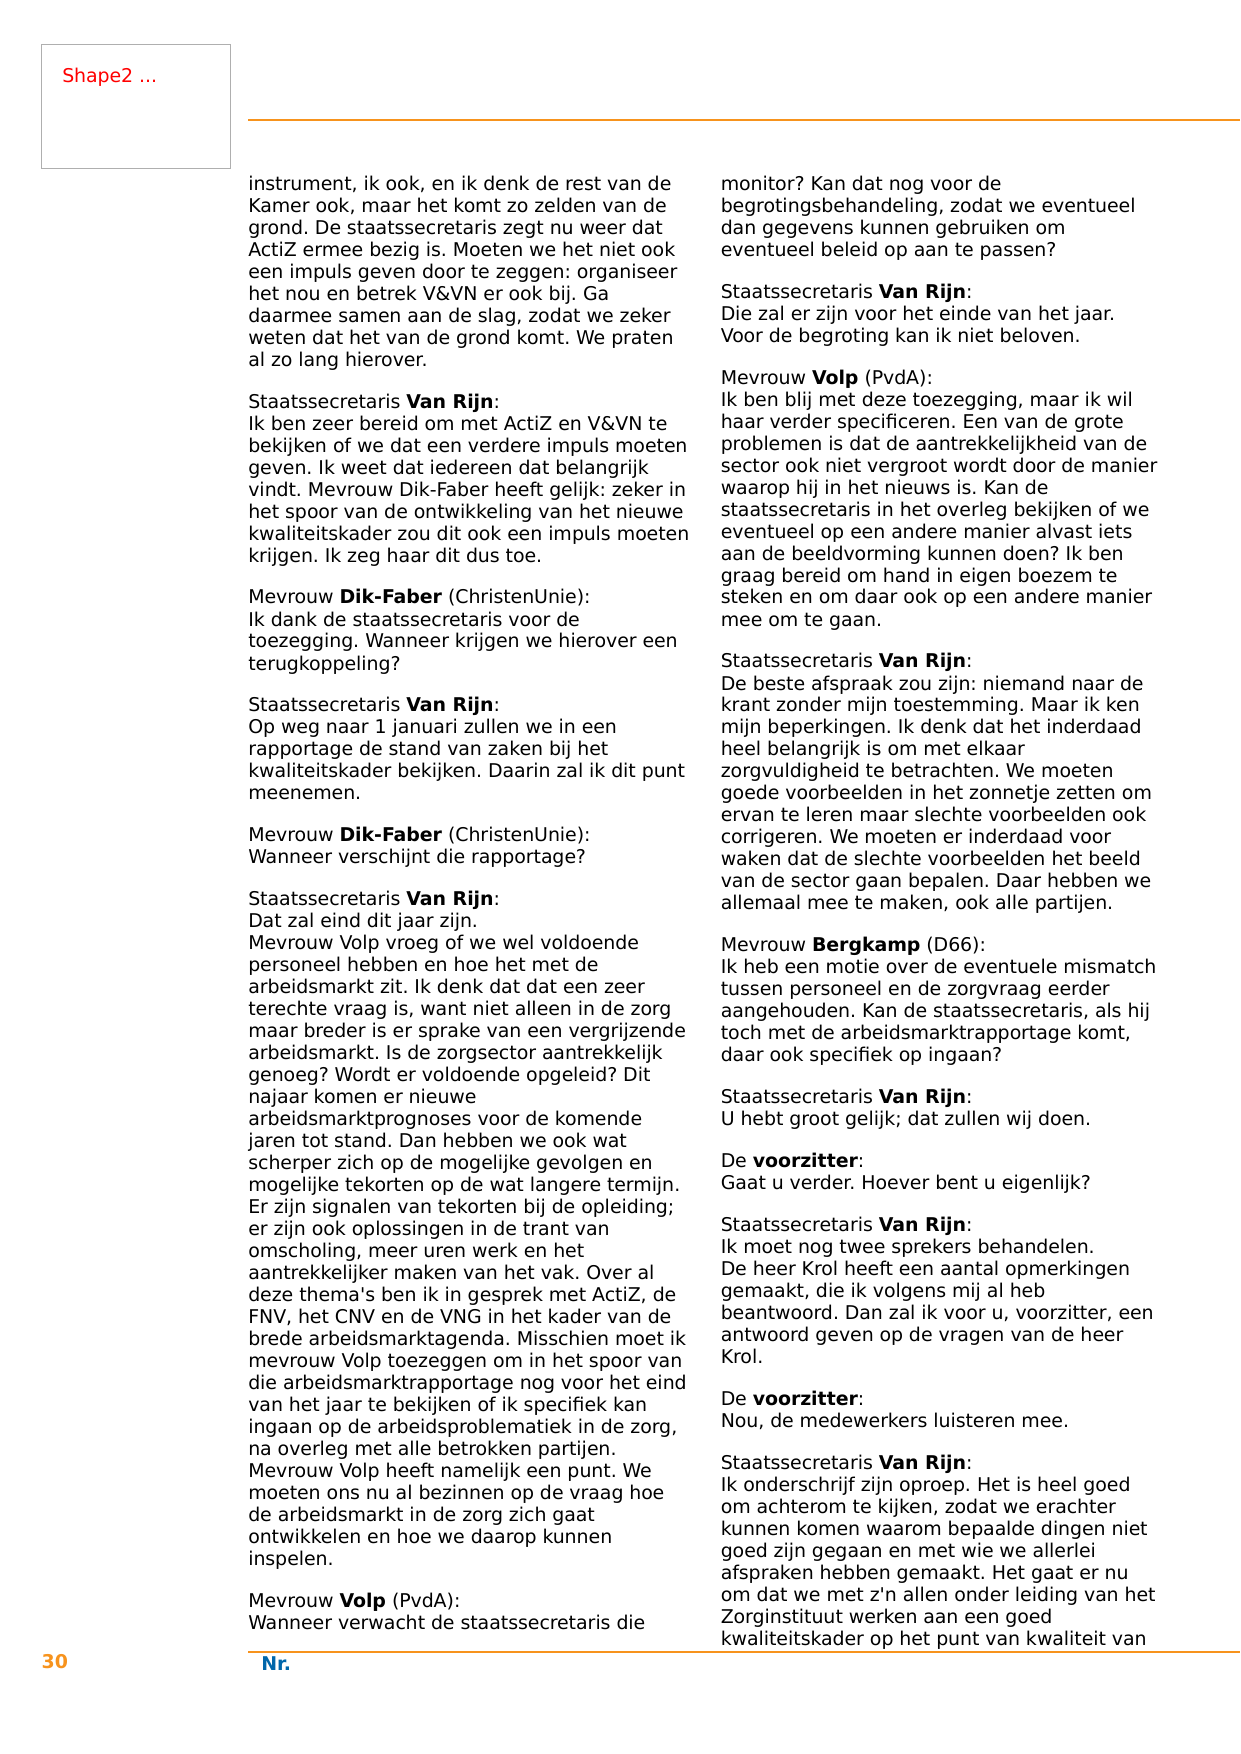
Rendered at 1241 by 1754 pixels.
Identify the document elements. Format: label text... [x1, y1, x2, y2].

text Ik ben zeer bereid om met ActiZ en V&VN te bekijken of we dat een verdere impuls moeten geven. Ik weet dat iedereen dat belangrijk vindt. Mevrouw Dik-Faber heeft gelijk: zeker in het spoor van de ontwikkeling van het nieuwe kwaliteitskader zou dit ook een impuls moeten krijgen. Ik zeg haar dit dus toe. [248, 413, 691, 566]
text Gaat u verder. Hoever bent u eigenlijk? [721, 1172, 1163, 1194]
text Staatssecretaris Van Rijn: [721, 1086, 1163, 1108]
text Mevrouw Volp vroeg of we wel voldoende personeel hebben en hoe het met de arbeidsmarkt zit. Ik denk dat dat een zeer terechte vraag is, want niet alleen in de zorg maar breder is er sprake van een vergrijzende arbeidsmarkt. Is de zorgsector aantrekkelijk genoeg? Wordt er voldoende opgeleid? Dit najaar komen er nieuwe arbeidsmarktprognoses voor de komende jaren tot stand. Dan hebben we ook wat scherper zich op de mogelijke gevolgen en mogelijke tekorten op de wat langere termijn. Er zijn signalen van tekorten bij de opleiding; er zijn ook oplossingen in de trant van omscholing, meer uren werk en het aantrekkelijker maken van het vak. Over al deze thema's ben ik in gesprek met ActiZ, de FNV, het CNV en de VNG in het kader van de brede arbeidsmarktagenda. Misschien moet ik mevrouw Volp toezeggen om in het spoor van die arbeidsmarktrapportage nog voor het eind van het jaar te bekijken of ik specifiek kan ingaan op de arbeidsproblematiek in de zorg, na overleg met alle betrokken partijen. Mevrouw Volp heeft namelijk een punt. We moeten ons nu al bezinnen op de vraag hoe de arbeidsmarkt in de zorg zich gaat ontwikkelen en hoe we daarop kunnen inspelen. [248, 932, 691, 1569]
text De voorzitter: [721, 1388, 1163, 1410]
text Staatssecretaris Van Rijn: [248, 888, 691, 910]
text Wanneer verwacht de staatssecretaris die [248, 1612, 691, 1633]
text Staatssecretaris Van Rijn: [721, 650, 1163, 672]
text Ik dank de staatssecretaris voor de toezegging. Wanneer krijgen we hierover een terugkoppeling? [248, 608, 691, 674]
text Ik moet nog twee sprekers behandelen. [721, 1236, 1163, 1258]
text Nou, de medewerkers luisteren mee. [721, 1410, 1163, 1432]
text U hebt groot gelijk; dat zullen wij doen. [721, 1108, 1163, 1130]
text Staatssecretaris Van Rijn: [721, 281, 1163, 303]
text Mevrouw Dik-Faber (ChristenUnie): [248, 824, 691, 846]
text Mevrouw Volp (PvdA): [248, 1589, 691, 1612]
text De beste afspraak zou zijn: niemand naar de krant zonder mijn toestemming. Maar ik ken mijn beperkingen. Ik denk dat het inderdaad heel belangrijk is om met elkaar zorgvuldigheid te betrachten. We moeten goede voorbeelden in het zonnetje zetten om ervan te leren maar slechte voorbeelden ook corrigeren. We moeten er inderdaad voor waken dat de slechte voorbeelden het beeld van de sector gaan bepalen. Daar hebben we allemaal mee te maken, ook alle partijen. [721, 672, 1163, 914]
text Mevrouw Volp (PvdA): [721, 367, 1163, 389]
text Staatssecretaris Van Rijn: [248, 391, 691, 413]
text Die zal er zijn voor het einde van het jaar. Voor de begroting kan ik niet beloven. [721, 303, 1163, 347]
text Dat zal eind dit jaar zijn. [248, 910, 691, 932]
text De heer Krol heeft een aantal opmerkingen gemaakt, die ik volgens mij al heb beantwoord. Dan zal ik voor u, voorzitter, een antwoord geven op de vragen van de heer Krol. [721, 1258, 1163, 1368]
text Staatssecretaris Van Rijn: [721, 1452, 1163, 1474]
text Ik ben blij met deze toezegging, maar ik wil haar verder specificeren. Een van de grote problemen is dat de aantrekkelijkheid van de sector ook niet vergroot wordt door de manier waarop hij in het nieuws is. Kan de staatssecretaris in het overleg bekijken of we eventueel op een andere manier alvast iets aan de beeldvorming kunnen doen? Ik ben graag bereid om hand in eigen boezem te steken en om daar ook op een andere manier mee om te gaan. [721, 389, 1163, 630]
text De voorzitter: [721, 1150, 1163, 1172]
text Mevrouw Bergkamp (D66): [721, 934, 1163, 956]
text Staatssecretaris Van Rijn: [248, 694, 691, 716]
text Mevrouw Dik-Faber (ChristenUnie): [248, 586, 691, 608]
text Ik onderschrijf zijn oproep. Het is heel goed om achterom te kijken, zodat we erachter kunnen komen waarom bepaalde dingen niet goed zijn gegaan en met wie we allerlei afspraken hebben gemaakt. Het gaat er nu om dat we met z'n allen onder leiding van het Zorginstituut werken aan een goed kwaliteitskader op het punt van kwaliteit van [721, 1474, 1163, 1649]
text Ik heb een motie over de eventuele mismatch tussen personeel en de zorgvraag eerder aangehouden. Kan de staatssecretaris, als hij toch met de arbeidsmarktrapportage komt, daar ook specifiek op ingaan? [721, 956, 1163, 1066]
text monitor? Kan dat nog voor de begrotingsbehandeling, zodat we eventueel dan gegevens kunnen gebruiken om eventueel beleid op aan te passen? [721, 173, 1163, 261]
text Op weg naar 1 januari zullen we in een rapportage de stand van zaken bij het kwaliteitskader bekijken. Daarin zal ik dit punt meenemen. [248, 716, 691, 804]
text instrument, ik ook, en ik denk de rest van de Kamer ook, maar het komt zo zelden van de grond. De staatssecretaris zegt nu weer dat ActiZ ermee bezig is. Moeten we het niet ook een impuls geven door te zeggen: organiseer het nou en betrek V&VN er ook bij. Ga daarmee samen aan de slag, zodat we zeker weten dat het van de grond komt. We praten al zo lang hierover. [248, 173, 691, 371]
text Wanneer verschijnt die rapportage? [248, 846, 691, 868]
text Staatssecretaris Van Rijn: [721, 1214, 1163, 1236]
